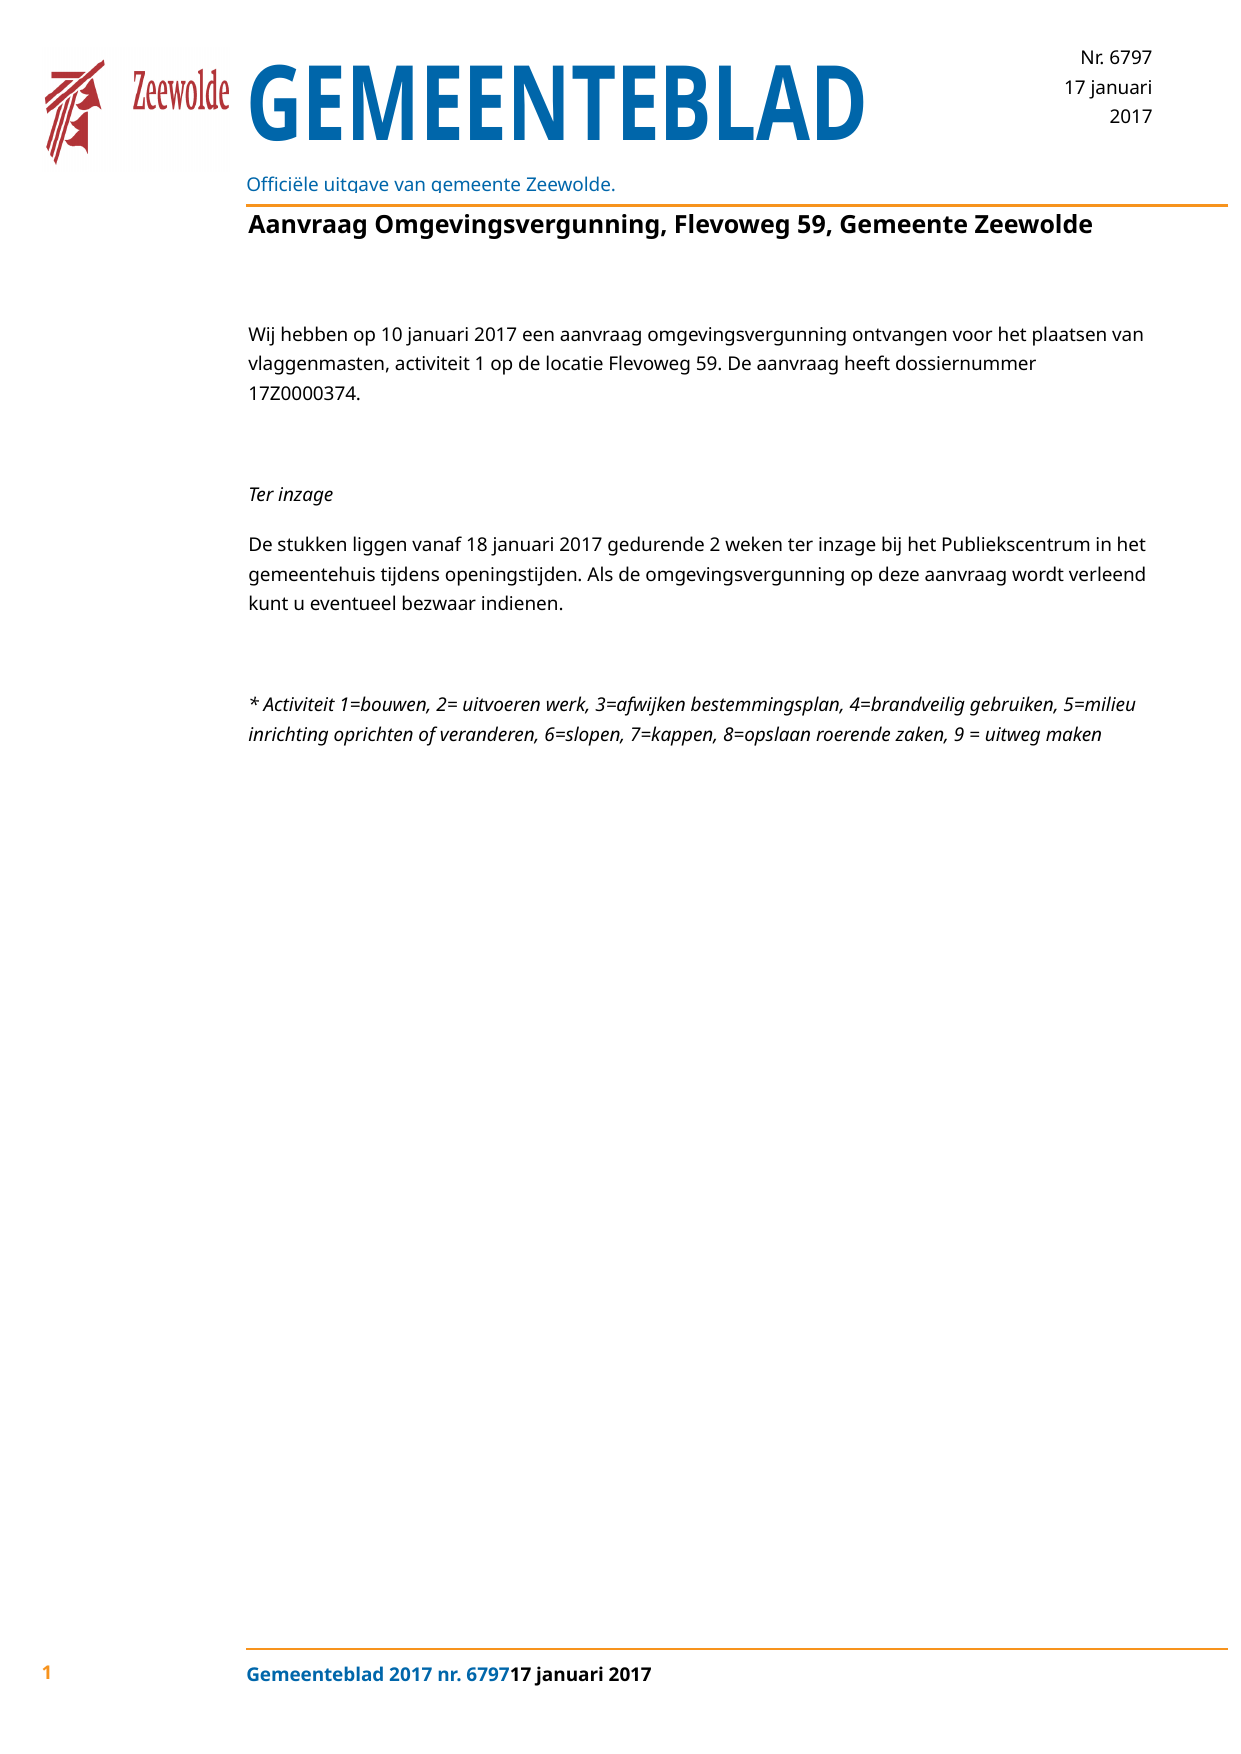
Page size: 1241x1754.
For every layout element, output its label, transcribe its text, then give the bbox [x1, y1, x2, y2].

text Ter inzage [248, 481, 1152, 506]
picture [41, 47, 231, 172]
text De stukken liggen vanaf 18 januari 2017 gedurende 2 weken ter inzage bij het Publiekscentrum in het gemeentehuis tijdens openingstijden. Als de omgevingsvergunning op deze aanvraag wordt verleend kunt u eventueel bezwaar indienen. [248, 531, 1152, 616]
text Wij hebben op 10 januari 2017 een aanvraag omgevingsvergunning ontvangen voor het plaatsen van vlaggenmasten, activiteit 1 op de locatie Flevoweg 59. De aanvraag heeft dossiernummer 17Z0000374. [248, 321, 1152, 406]
text Aanvraag Omgevingsvergunning, Flevoweg 59, Gemeente Zeewolde [248, 207, 1152, 241]
text * Activiteit 1=bouwen, 2= uitvoeren werk, 3=afwijken bestemmingsplan, 4=brandveilig gebruiken, 5=milieu inrichting oprichten of veranderen, 6=slopen, 7=kappen, 8=opslaan roerende zaken, 9 = uitweg maken [248, 691, 1152, 746]
